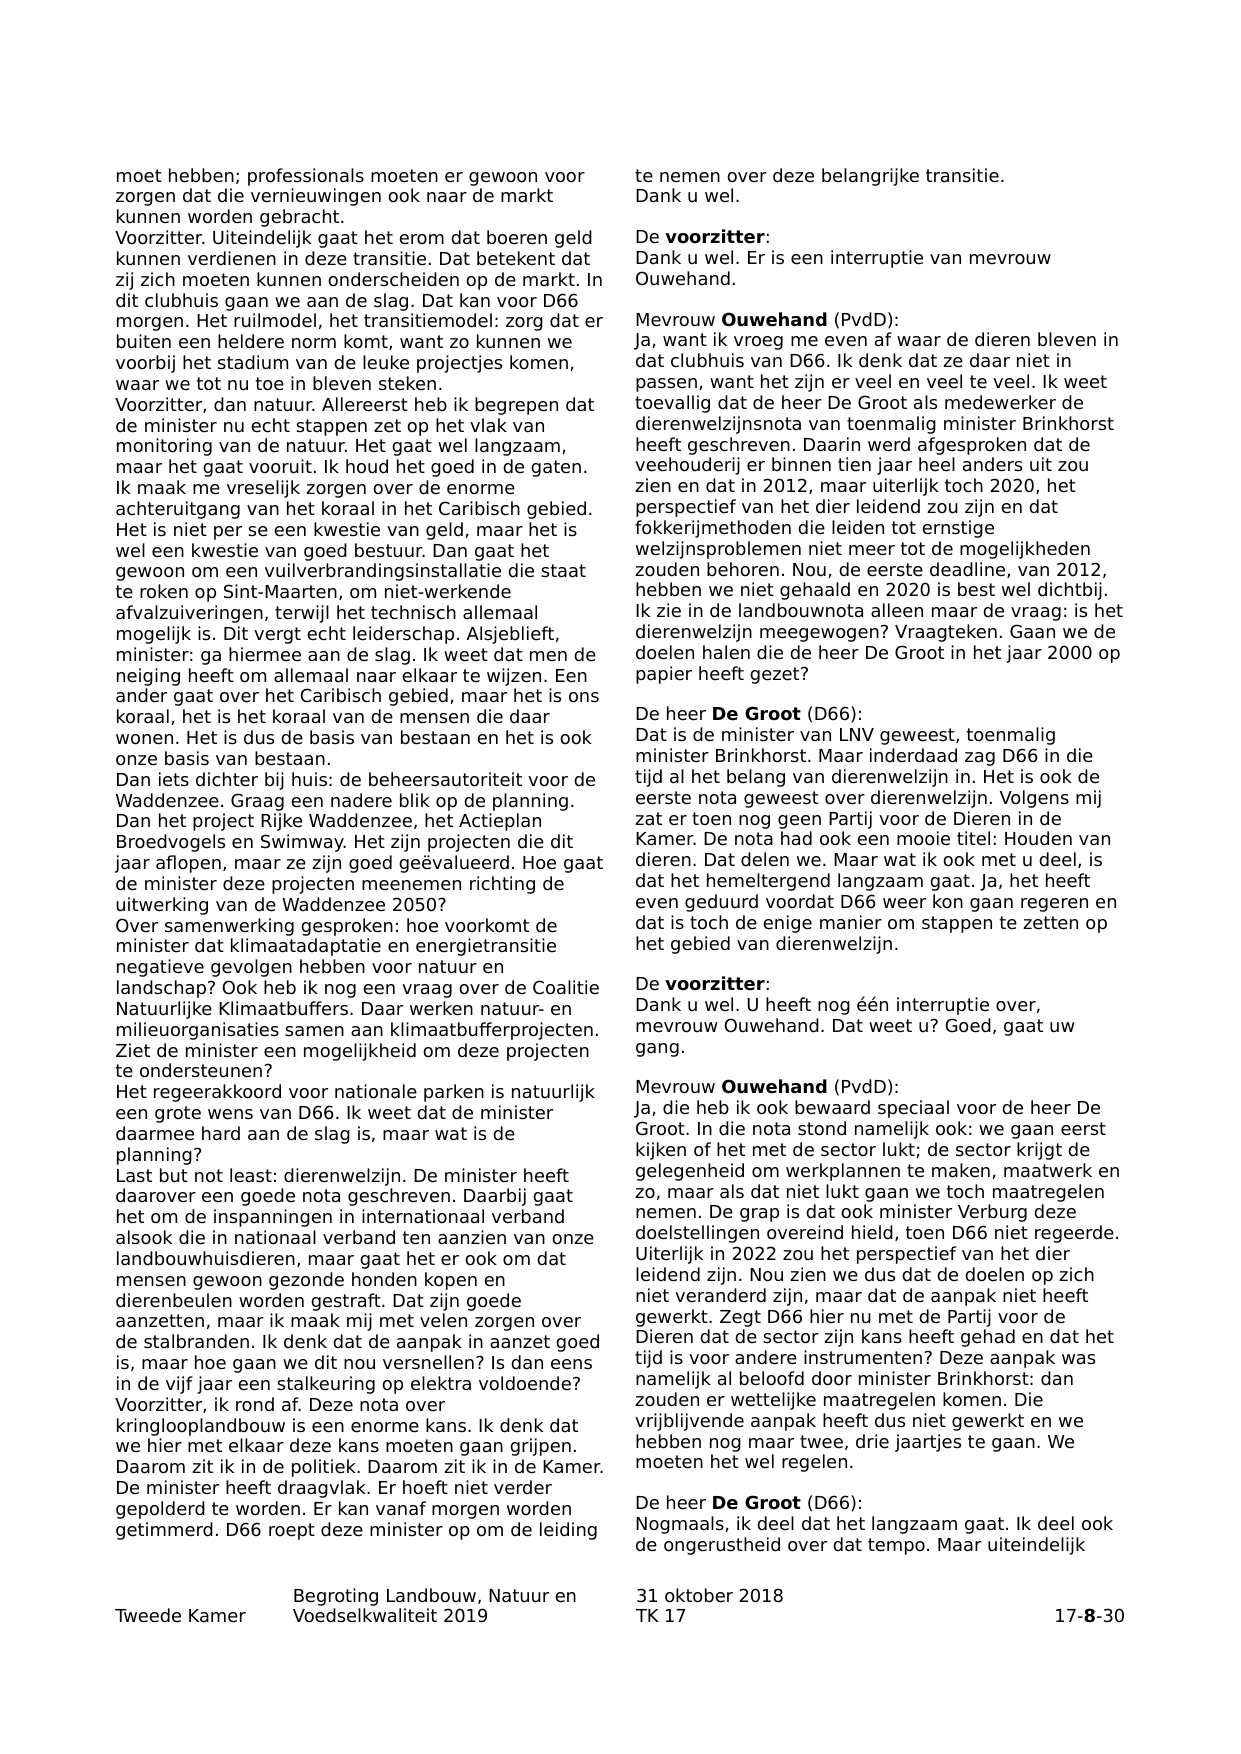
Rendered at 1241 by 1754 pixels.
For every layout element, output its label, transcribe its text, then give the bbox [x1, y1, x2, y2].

text Mevrouw Ouwehand (PvdD): [635, 309, 1125, 330]
text Over samenwerking gesproken: hoe voorkomt de minister dat klimaatadaptatie en energietransitie negatieve gevolgen hebben voor natuur en landschap? Ook heb ik nog een vraag over de Coalitie Natuurlijke Klimaatbuffers. Daar werken natuur- en milieuorganisaties samen aan klimaatbufferprojecten. Ziet de minister een mogelijkheid om deze projecten te ondersteunen? [115, 915, 605, 1082]
text De voorzitter: [635, 227, 1125, 248]
text De voorzitter: [635, 974, 1125, 995]
text Het regeerakkoord voor nationale parken is natuurlijk een grote wens van D66. Ik weet dat de minister daarmee hard aan de slag is, maar wat is de planning? [115, 1082, 605, 1165]
text te nemen over deze belangrijke transitie. [635, 165, 1125, 186]
text Dank u wel. [635, 186, 1125, 207]
text Dank u wel. U heeft nog één interruptie over, mevrouw Ouwehand. Dat weet u? Goed, gaat uw gang. [635, 995, 1125, 1057]
text moet hebben; professionals moeten er gewoon voor zorgen dat die vernieuwingen ook naar de markt kunnen worden gebracht. [115, 165, 605, 228]
text Last but not least: dierenwelzijn. De minister heeft daarover een goede nota geschreven. Daarbij gaat het om de inspanningen in internationaal verband alsook die in nationaal verband ten aanzien van onze landbouwhuisdieren, maar gaat het er ook om dat mensen gewoon gezonde honden kopen en dierenbeulen worden gestraft. Dat zijn goede aanzetten, maar ik maak mij met velen zorgen over de stalbranden. Ik denk dat de aanpak in aanzet goed is, maar hoe gaan we dit nou versnellen? Is dan eens in de vijf jaar een stalkeuring op elektra voldoende? [115, 1165, 605, 1394]
text Dat is de minister van LNV geweest, toenmalig minister Brinkhorst. Maar inderdaad zag D66 in die tijd al het belang van dierenwelzijn in. Het is ook de eerste nota geweest over dierenwelzijn. Volgens mij zat er toen nog geen Partij voor de Dieren in de Kamer. De nota had ook een mooie titel: Houden van dieren. Dat delen we. Maar wat ik ook met u deel, is dat het hemeltergend langzaam gaat. Ja, het heeft even geduurd voordat D66 weer kon gaan regeren en dat is toch de enige manier om stappen te zetten op het gebied van dierenwelzijn. [635, 725, 1125, 954]
text De heer De Groot (D66): [635, 1493, 1125, 1514]
text Nogmaals, ik deel dat het langzaam gaat. Ik deel ook de ongerustheid over dat tempo. Maar uiteindelijk [635, 1514, 1125, 1556]
text De heer De Groot (D66): [635, 704, 1125, 725]
text Voorzitter. Uiteindelijk gaat het erom dat boeren geld kunnen verdienen in deze transitie. Dat betekent dat zij zich moeten kunnen onderscheiden op de markt. In dit clubhuis gaan we aan de slag. Dat kan voor D66 morgen. Het ruilmodel, het transitiemodel: zorg dat er buiten een heldere norm komt, want zo kunnen we voorbij het stadium van de leuke projectjes komen, waar we tot nu toe in bleven steken. [115, 228, 605, 394]
text Dan iets dichter bij huis: de beheersautoriteit voor de Waddenzee. Graag een nadere blik op de planning. Dan het project Rijke Waddenzee, het Actieplan Broedvogels en Swimway. Het zijn projecten die dit jaar aflopen, maar ze zijn goed geëvalueerd. Hoe gaat de minister deze projecten meenemen richting de uitwerking van de Waddenzee 2050? [115, 769, 605, 915]
text Voorzitter, ik rond af. Deze nota over kringlooplandbouw is een enorme kans. Ik denk dat we hier met elkaar deze kans moeten gaan grijpen. Daarom zit ik in de politiek. Daarom zit ik in de Kamer. De minister heeft draagvlak. Er hoeft niet verder gepolderd te worden. Er kan vanaf morgen worden getimmerd. D66 roept deze minister op om de leiding [115, 1394, 605, 1540]
text Ja, die heb ik ook bewaard speciaal voor de heer De Groot. In die nota stond namelijk ook: we gaan eerst kijken of het met de sector lukt; de sector krijgt de gelegenheid om werkplannen te maken, maatwerk en zo, maar als dat niet lukt gaan we toch maatregelen nemen. De grap is dat ook minister Verburg deze doelstellingen overeind hield, toen D66 niet regeerde. Uiterlijk in 2022 zou het perspectief van het dier leidend zijn. Nou zien we dus dat de doelen op zich niet veranderd zijn, maar dat de aanpak niet heeft gewerkt. Zegt D66 hier nu met de Partij voor de Dieren dat de sector zijn kans heeft gehad en dat het tijd is voor andere instrumenten? Deze aanpak was namelijk al beloofd door minister Brinkhorst: dan zouden er wettelijke maatregelen komen. Die vrijblijvende aanpak heeft dus niet gewerkt en we hebben nog maar twee, drie jaartjes te gaan. We moeten het wel regelen. [635, 1098, 1125, 1473]
text Dank u wel. Er is een interruptie van mevrouw Ouwehand. [635, 248, 1125, 289]
text Ja, want ik vroeg me even af waar de dieren bleven in dat clubhuis van D66. Ik denk dat ze daar niet in passen, want het zijn er veel en veel te veel. Ik weet toevallig dat de heer De Groot als medewerker de dierenwelzijnsnota van toenmalig minister Brinkhorst heeft geschreven. Daarin werd afgesproken dat de veehouderij er binnen tien jaar heel anders uit zou zien en dat in 2012, maar uiterlijk toch 2020, het perspectief van het dier leidend zou zijn en dat fokkerijmethoden die leiden tot ernstige welzijnsproblemen niet meer tot de mogelijkheden zouden behoren. Nou, de eerste deadline, van 2012, hebben we niet gehaald en 2020 is best wel dichtbij. Ik zie in de landbouwnota alleen maar de vraag: is het dierenwelzijn meegewogen? Vraagteken. Gaan we de doelen halen die de heer De Groot in het jaar 2000 op papier heeft gezet? [635, 330, 1125, 684]
text Mevrouw Ouwehand (PvdD): [635, 1077, 1125, 1098]
text Voorzitter, dan natuur. Allereerst heb ik begrepen dat de minister nu echt stappen zet op het vlak van monitoring van de natuur. Het gaat wel langzaam, maar het gaat vooruit. Ik houd het goed in de gaten. Ik maak me vreselijk zorgen over de enorme achteruitgang van het koraal in het Caribisch gebied. Het is niet per se een kwestie van geld, maar het is wel een kwestie van goed bestuur. Dan gaat het gewoon om een vuilverbrandingsinstallatie die staat te roken op Sint-Maarten, om niet-werkende afvalzuiveringen, terwijl het technisch allemaal mogelijk is. Dit vergt echt leiderschap. Alsjeblieft, minister: ga hiermee aan de slag. Ik weet dat men de neiging heeft om allemaal naar elkaar te wijzen. Een ander gaat over het Caribisch gebied, maar het is ons koraal, het is het koraal van de mensen die daar wonen. Het is dus de basis van bestaan en het is ook onze basis van bestaan. [115, 394, 605, 769]
